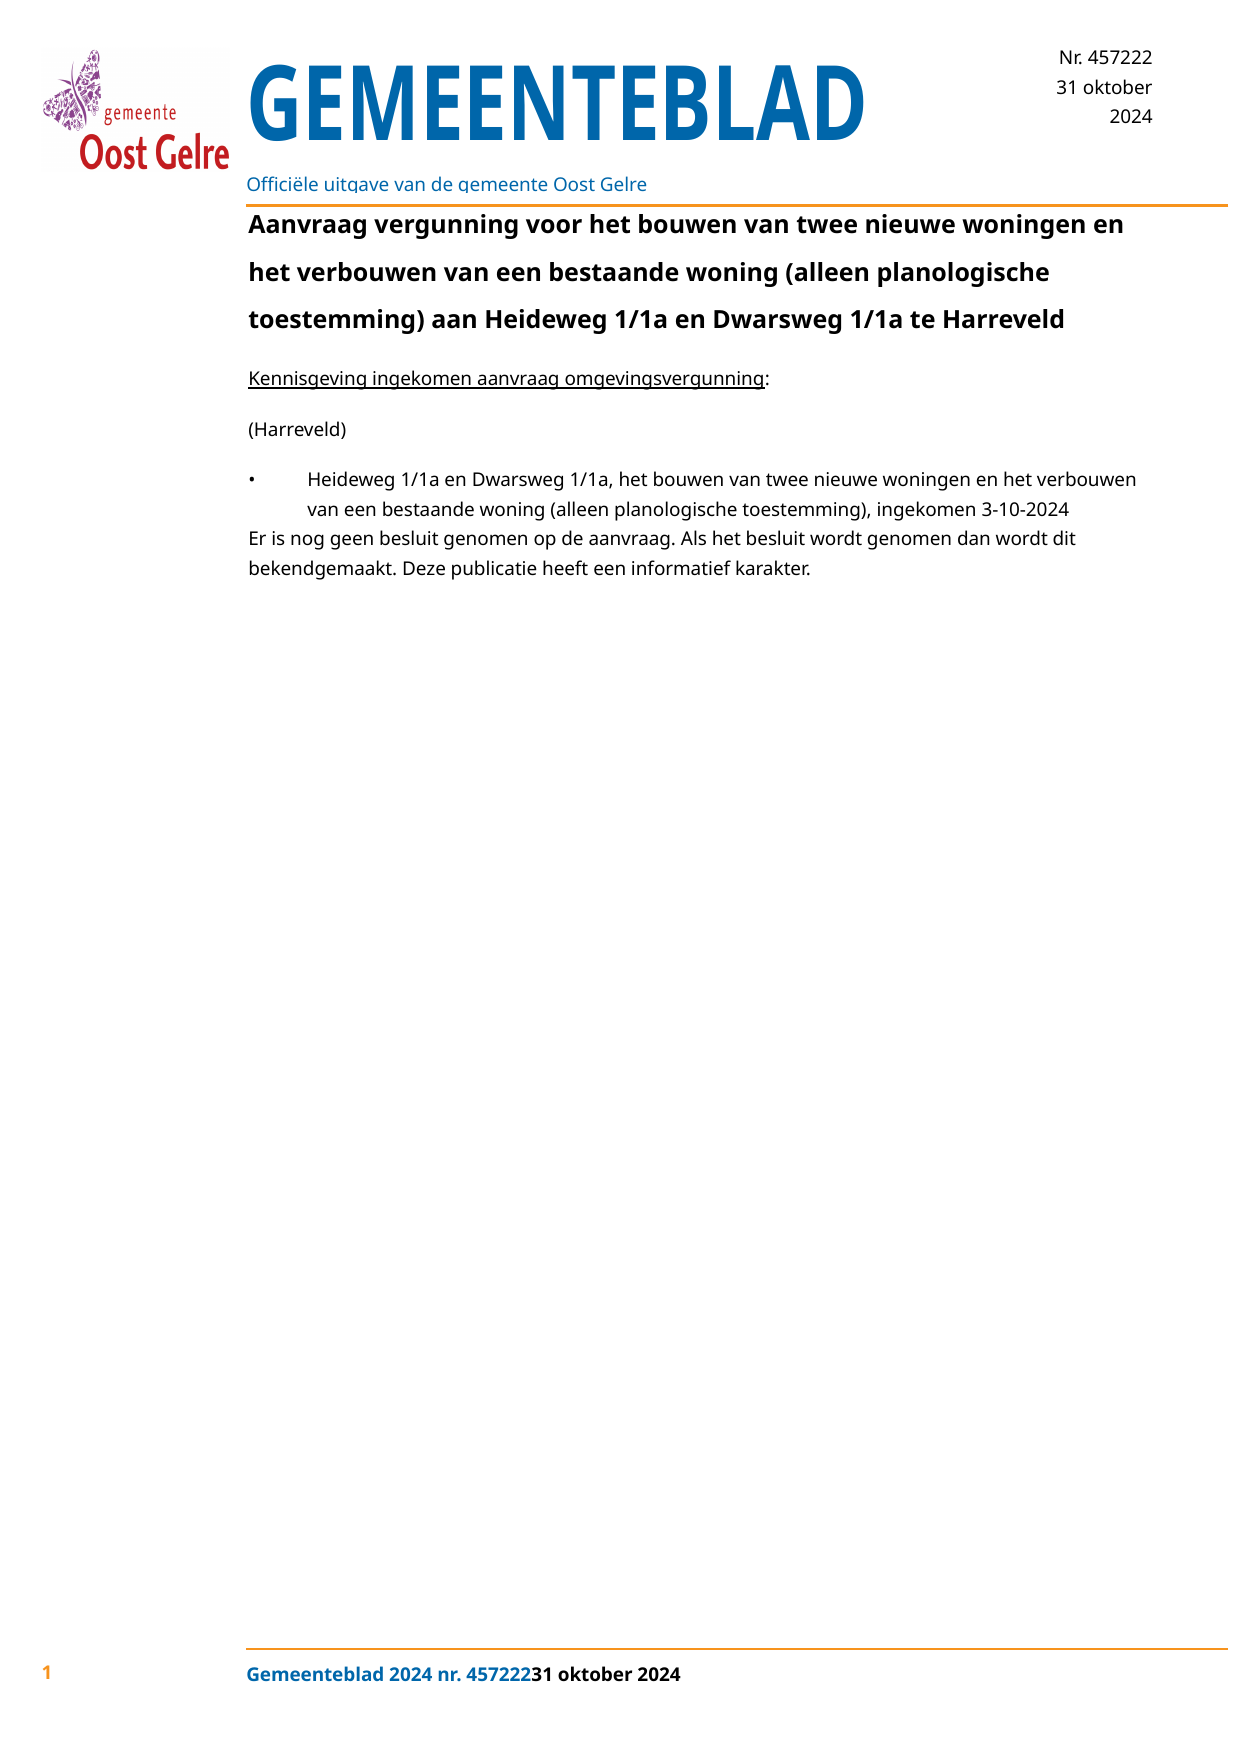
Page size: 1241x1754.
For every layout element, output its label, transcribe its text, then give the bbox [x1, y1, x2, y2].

text Aanvraag vergunning voor het bouwen van twee nieuwe woningen en het verbouwen van een bestaande woning (alleen planologische toestemming) aan Heideweg 1/1a en Dwarsweg 1/1a te Harreveld [248, 207, 1152, 336]
list Heideweg 1/1a en Dwarsweg 1/1a, het bouwen van twee nieuwe woningen en het verbouwen van een bestaande woning (alleen planologische toestemming), ingekomen 3-10-2024 [248, 466, 1152, 522]
text Er is nog geen besluit genomen op de aanvraag. Als het besluit wordt genomen dan wordt dit bekendgemaakt. Deze publicatie heeft een informatief karakter. [248, 526, 1152, 581]
picture [41, 47, 231, 172]
text Kennisgeving ingekomen aanvraag omgevingsvergunning: [248, 366, 1152, 391]
text (Harreveld) [248, 416, 1152, 442]
